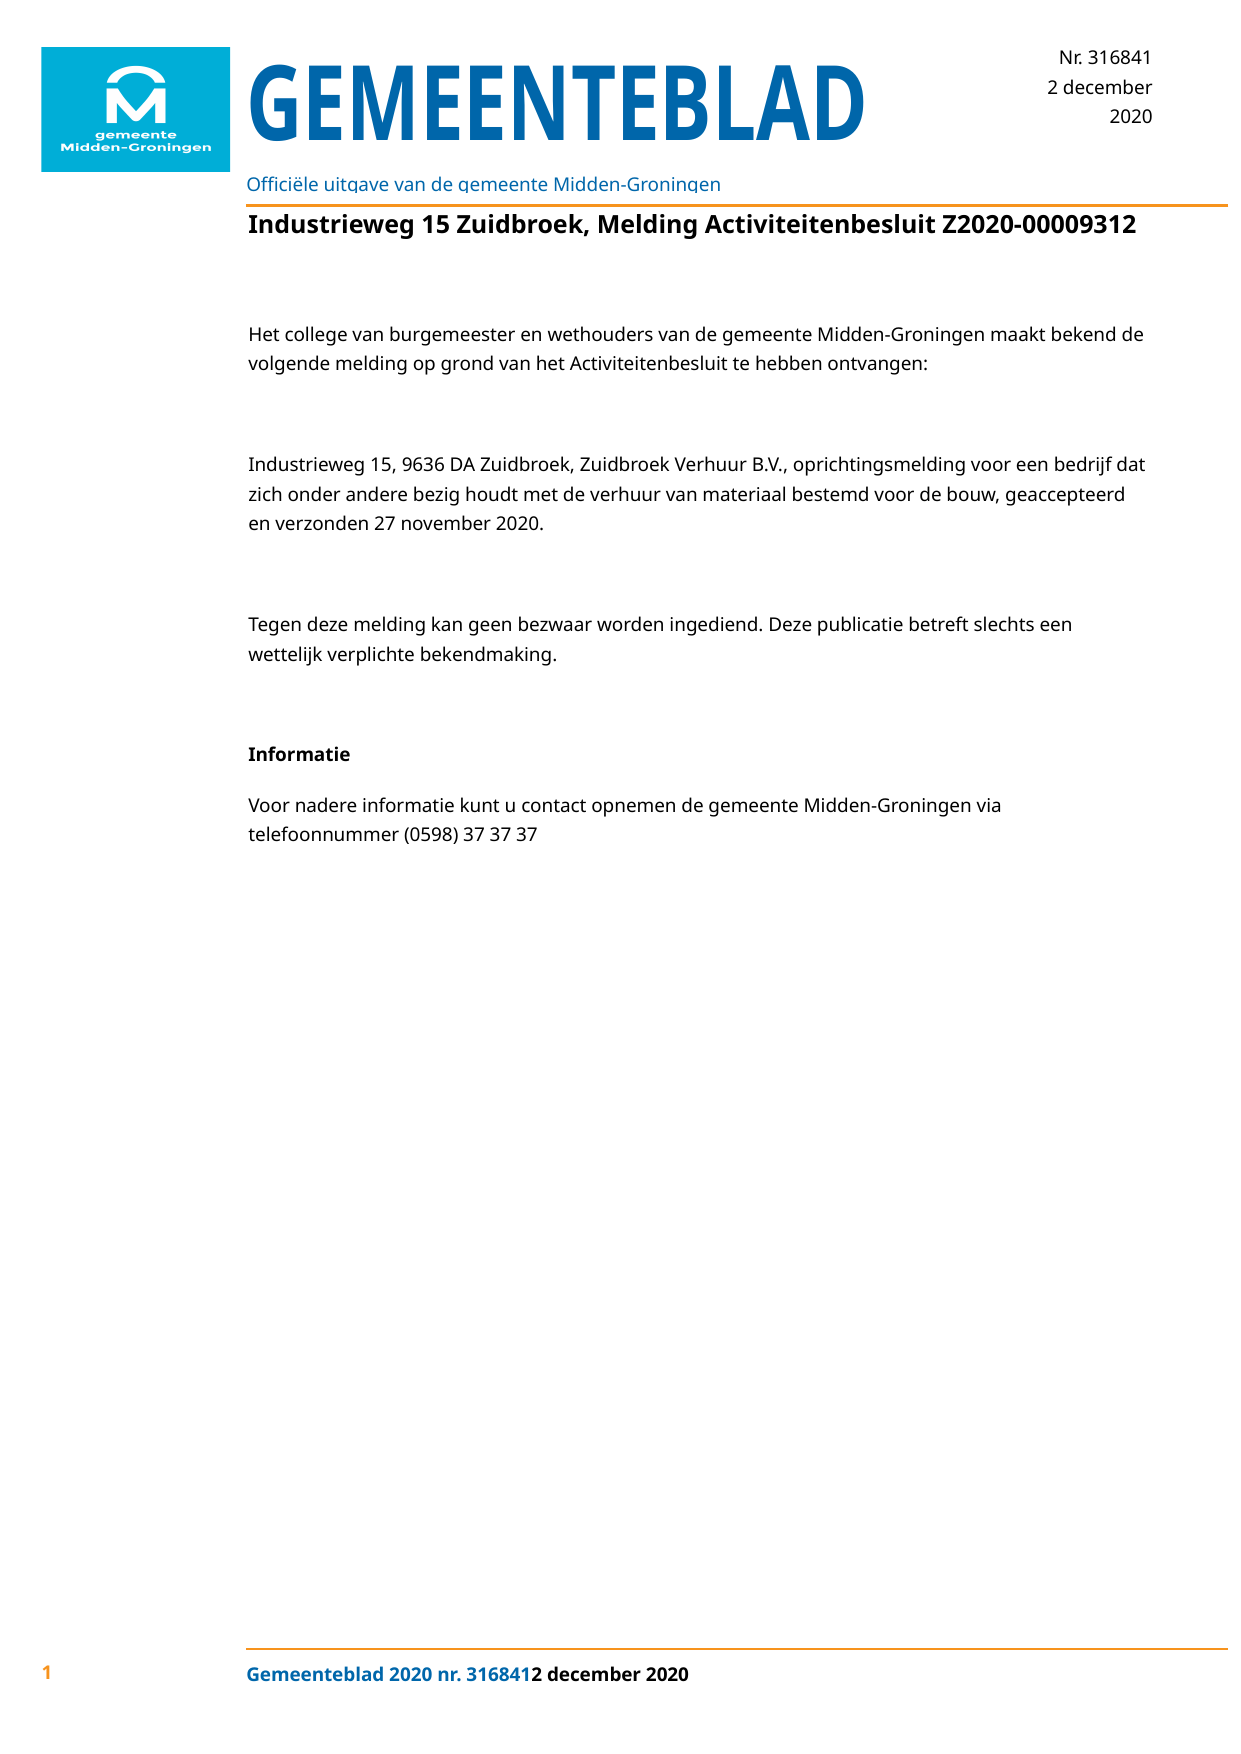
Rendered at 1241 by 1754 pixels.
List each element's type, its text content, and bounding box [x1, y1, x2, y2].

text Informatie [248, 742, 1152, 767]
text Industrieweg 15 Zuidbroek, Melding Activiteitenbesluit Z2020-00009312 [248, 207, 1152, 241]
picture [108, 66, 164, 82]
picture [184, 146, 190, 153]
picture [107, 89, 165, 122]
text Tegen deze melding kan geen bezwaar worden ingediend. Deze publicatie betreft slechts een wettelijk verplichte bekendmaking. [248, 611, 1152, 666]
text Voor nadere informatie kunt u contact opnemen de gemeente Midden-Groningen via telefoonnummer (0598) 37 37 37 [248, 792, 1152, 847]
text Industrieweg 15, 9636 DA Zuidbroek, Zuidbroek Verhuur B.V., oprichtingsmelding voor een bedrijf dat zich onder andere bezig houdt met de verhuur van materiaal bestemd voor de bouw, geaccepteerd en verzonden 27 november 2020. [248, 451, 1152, 536]
text Het college van burgemeester en wethouders van de gemeente Midden-Groningen maakt bekend de volgende melding op grond van het Activiteitenbesluit te hebben ontvangen: [248, 321, 1152, 376]
